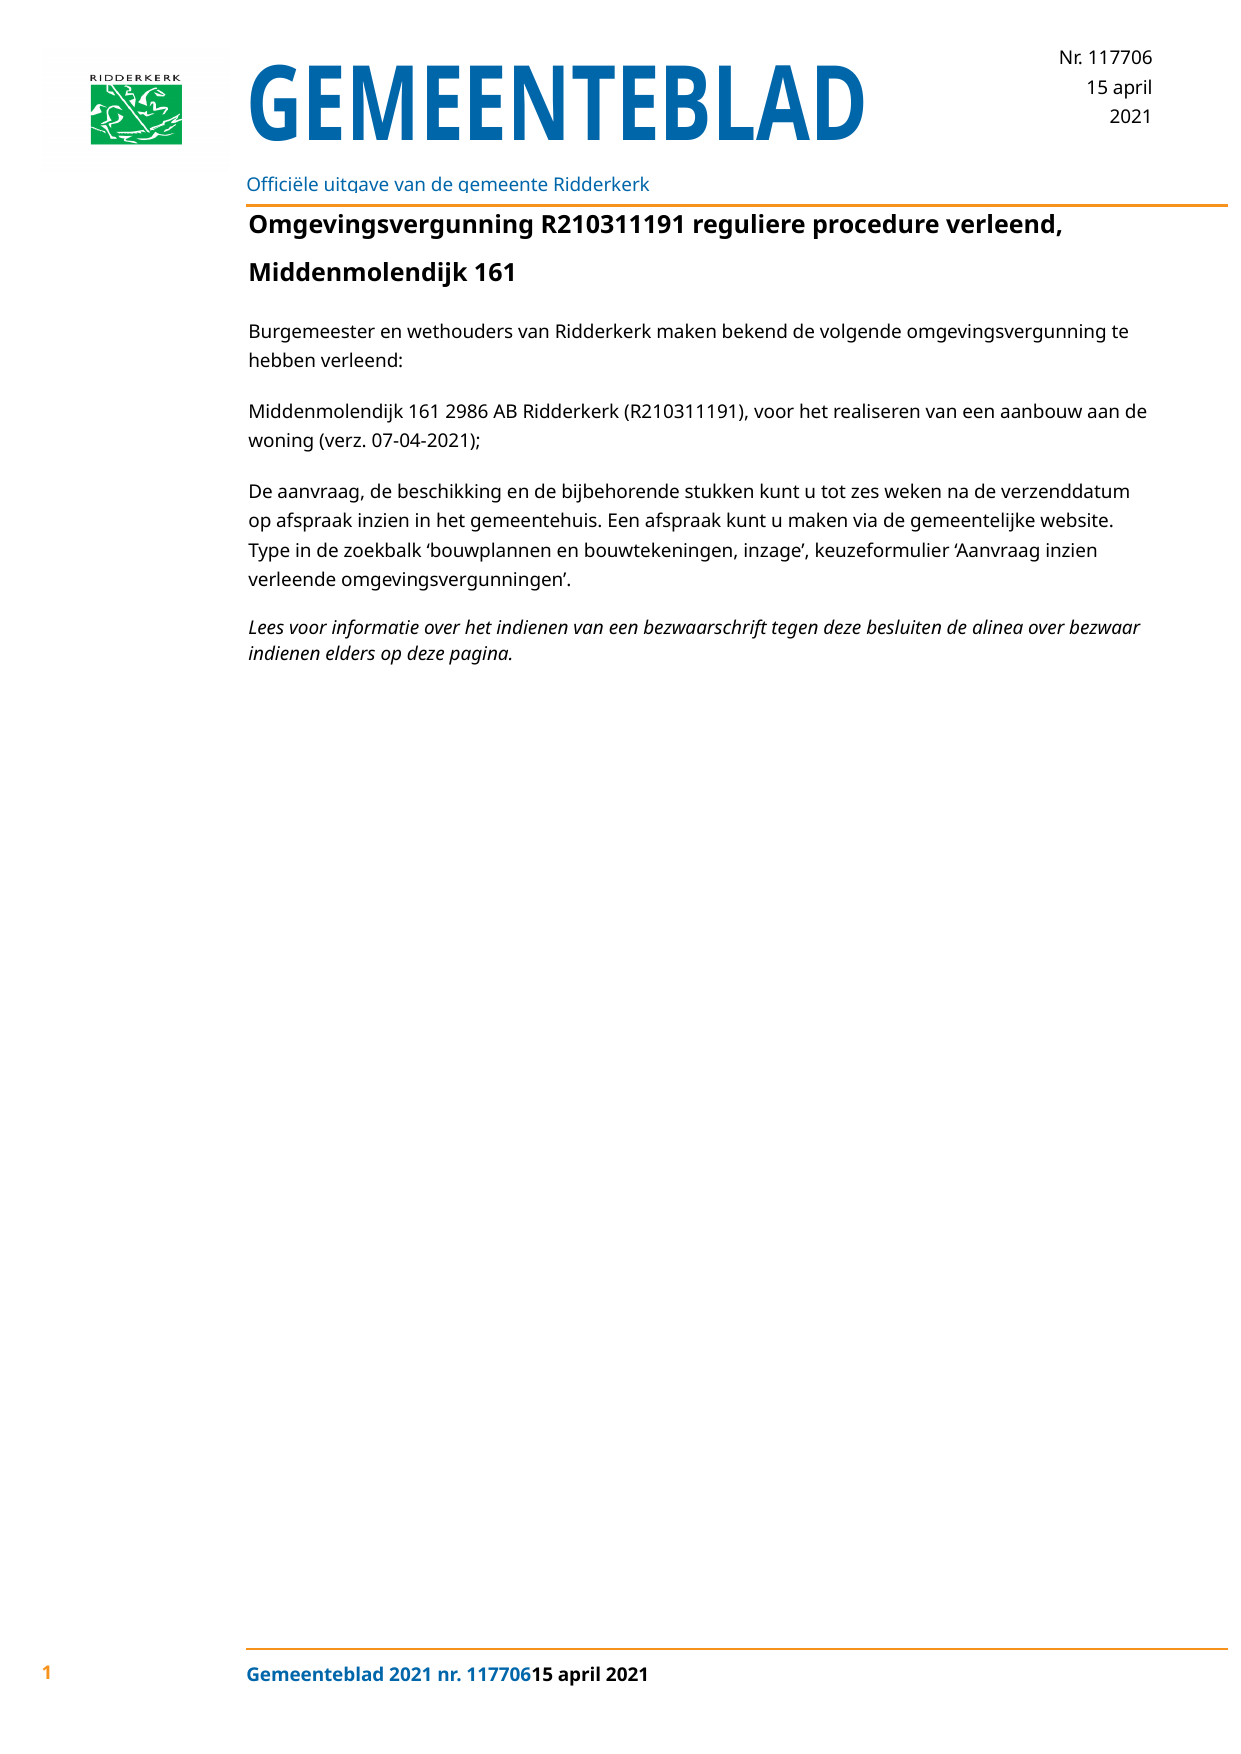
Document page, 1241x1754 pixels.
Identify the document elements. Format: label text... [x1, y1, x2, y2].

picture [41, 47, 231, 172]
text De aanvraag, de beschikking en de bijbehorende stukken kunt u tot zes weken na de verzenddatum op afspraak inzien in het gemeentehuis. Een afspraak kunt u maken via de gemeentelijke website. Type in de zoekbalk ‘bouwplannen en bouwtekeningen, inzage’, keuzeformulier ‘Aanvraag inzien verleende omgevingsvergunningen’. [248, 478, 1152, 592]
text Omgevingsvergunning R210311191 reguliere procedure verleend, Middenmolendijk 161 [248, 207, 1152, 288]
text Burgemeester en wethouders van Ridderkerk maken bekend de volgende omgevingsvergunning te hebben verleend: [248, 318, 1152, 373]
text Lees voor informatie over het indienen van een bezwaarschrift tegen deze besluiten de alinea over bezwaar indienen elders op deze pagina. [248, 614, 1152, 666]
text Middenmolendijk 161 2986 AB Ridderkerk (R210311191), voor het realiseren van een aanbouw aan de woning (verz. 07-04-2021); [248, 398, 1152, 453]
